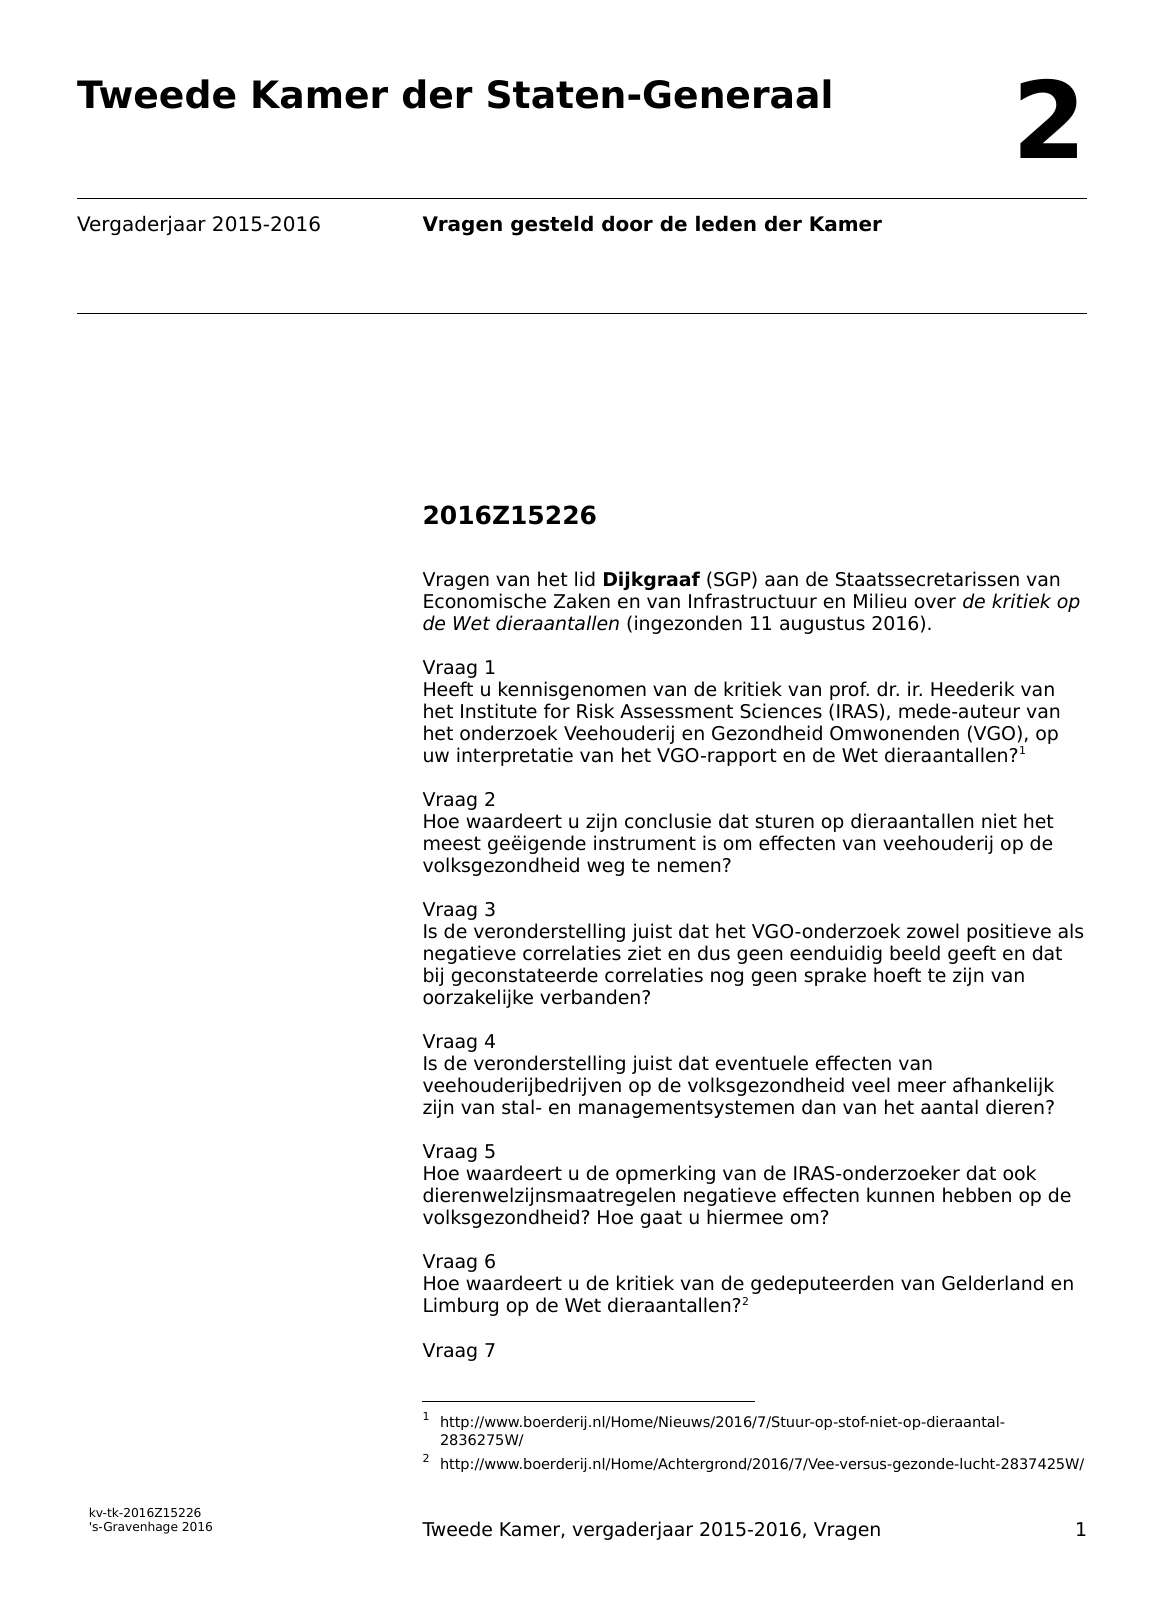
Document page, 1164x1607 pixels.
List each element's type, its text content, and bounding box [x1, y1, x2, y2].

text http://www.boerderij.nl/Home/Achtergrond/2016/7/Vee-versus-gezonde-lucht-2837425W/ [422, 1452, 1087, 1474]
table_cell Vergaderjaar 2015-2016 [77, 199, 422, 313]
table_cell Vragen gesteld door de leden der Kamer [422, 199, 1087, 313]
text Vraag 3 [422, 899, 1087, 921]
text Hoe waardeert u zijn conclusie dat sturen op dieraantallen niet het meest geëigende instrument is om effecten van veehouderij op de volksgezondheid weg te nemen? [422, 811, 1087, 877]
table_header 2 [886, 59, 1087, 198]
table_header Tweede Kamer der Staten-Generaal [77, 59, 886, 198]
text Vraag 1 [422, 657, 1087, 679]
text Vraag 2 [422, 789, 1087, 811]
text 's-Gravenhage 2016 [88, 1520, 323, 1534]
text Vraag 4 [422, 1031, 1087, 1053]
text Heeft u kennisgenomen van de kritiek van prof. dr. ir. Heederik van het Institute for Risk Assessment Sciences (IRAS), mede-auteur van het onderzoek Veehouderij en Gezondheid Omwonenden (VGO), op uw interpretatie van het VGO-rapport en de Wet dieraantallen? [422, 679, 1087, 767]
text Hoe waardeert u de kritiek van de gedeputeerden van Gelderland en Limburg op de Wet dieraantallen? [422, 1273, 1087, 1317]
text Vraag 6 [422, 1251, 1087, 1273]
text Is de veronderstelling juist dat eventuele effecten van veehouderijbedrijven op de volksgezondheid veel meer afhankelijk zijn van stal- en managementsystemen dan van het aantal dieren? [422, 1053, 1087, 1119]
text 2016Z15226 [422, 501, 1087, 531]
text http://www.boerderij.nl/Home/Nieuws/2016/7/Stuur-op-stof-niet-op-dieraantal-2836275W/ [422, 1410, 1087, 1449]
text kv-tk-2016Z15226 [88, 1506, 323, 1520]
text Is de veronderstelling juist dat het VGO-onderzoek zowel positieve als negatieve correlaties ziet en dus geen eenduidig beeld geeft en dat bij geconstateerde correlaties nog geen sprake hoeft te zijn van oorzakelijke verbanden? [422, 921, 1087, 1009]
text Vraag 5 [422, 1141, 1087, 1163]
text Vraag 7 [422, 1339, 1087, 1361]
text Vragen van het lid Dijkgraaf (SGP) aan de Staatssecretarissen van Economische Zaken en van Infrastructuur en Milieu over de kritiek op de Wet dieraantallen (ingezonden 11 augustus 2016). [422, 569, 1087, 635]
text Hoe waardeert u de opmerking van de IRAS-onderzoeker dat ook dierenwelzijnsmaatregelen negatieve effecten kunnen hebben op de volksgezondheid? Hoe gaat u hiermee om? [422, 1163, 1087, 1229]
